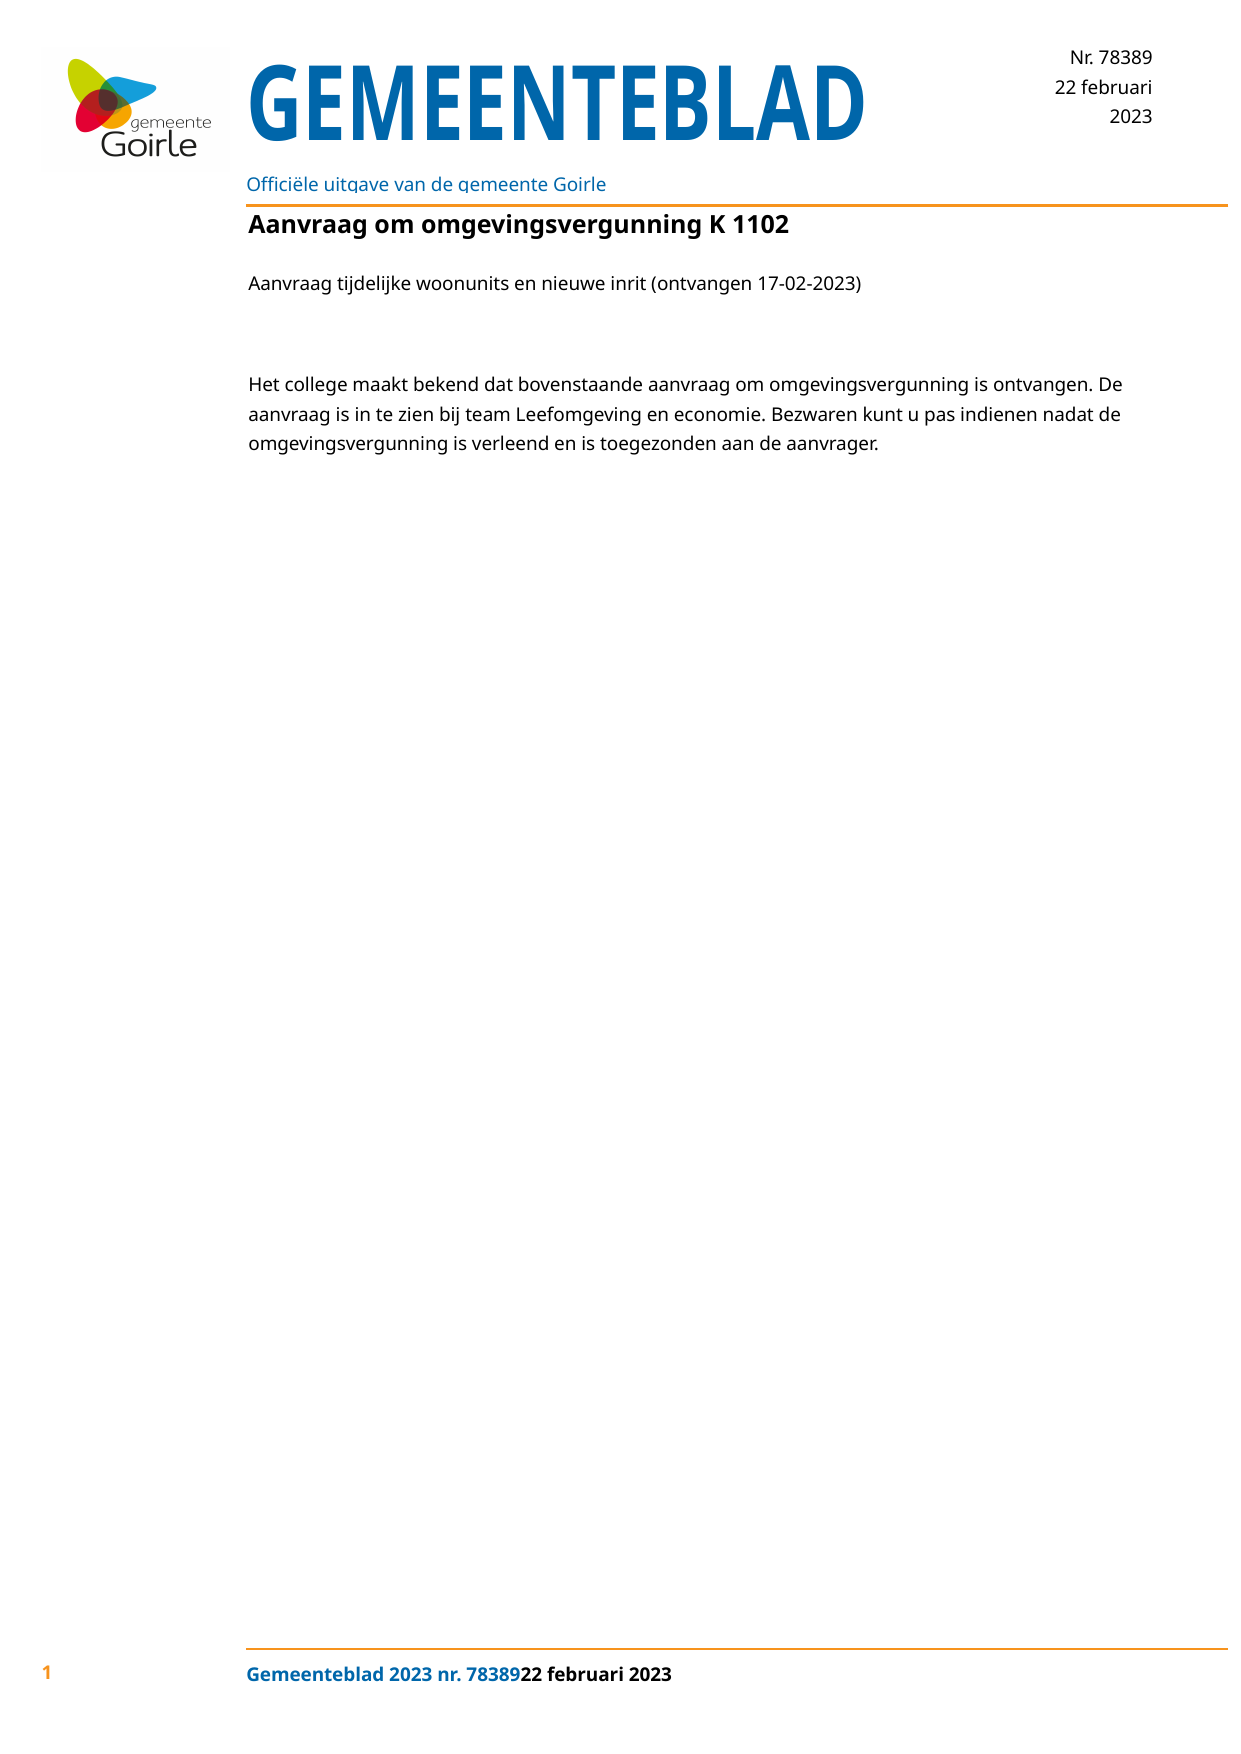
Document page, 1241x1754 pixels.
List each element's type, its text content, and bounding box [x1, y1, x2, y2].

text Aanvraag tijdelijke woonunits en nieuwe inrit (ontvangen 17-02-2023) [248, 270, 1152, 296]
text Het college maakt bekend dat bovenstaande aanvraag om omgevingsvergunning is ontvangen. De aanvraag is in te zien bij team Leefomgeving en economie. Bezwaren kunt u pas indienen nadat de omgevingsvergunning is verleend en is toegezonden aan de aanvrager. [248, 371, 1152, 456]
picture [41, 47, 231, 172]
text Aanvraag om omgevingsvergunning K 1102 [248, 207, 1152, 241]
